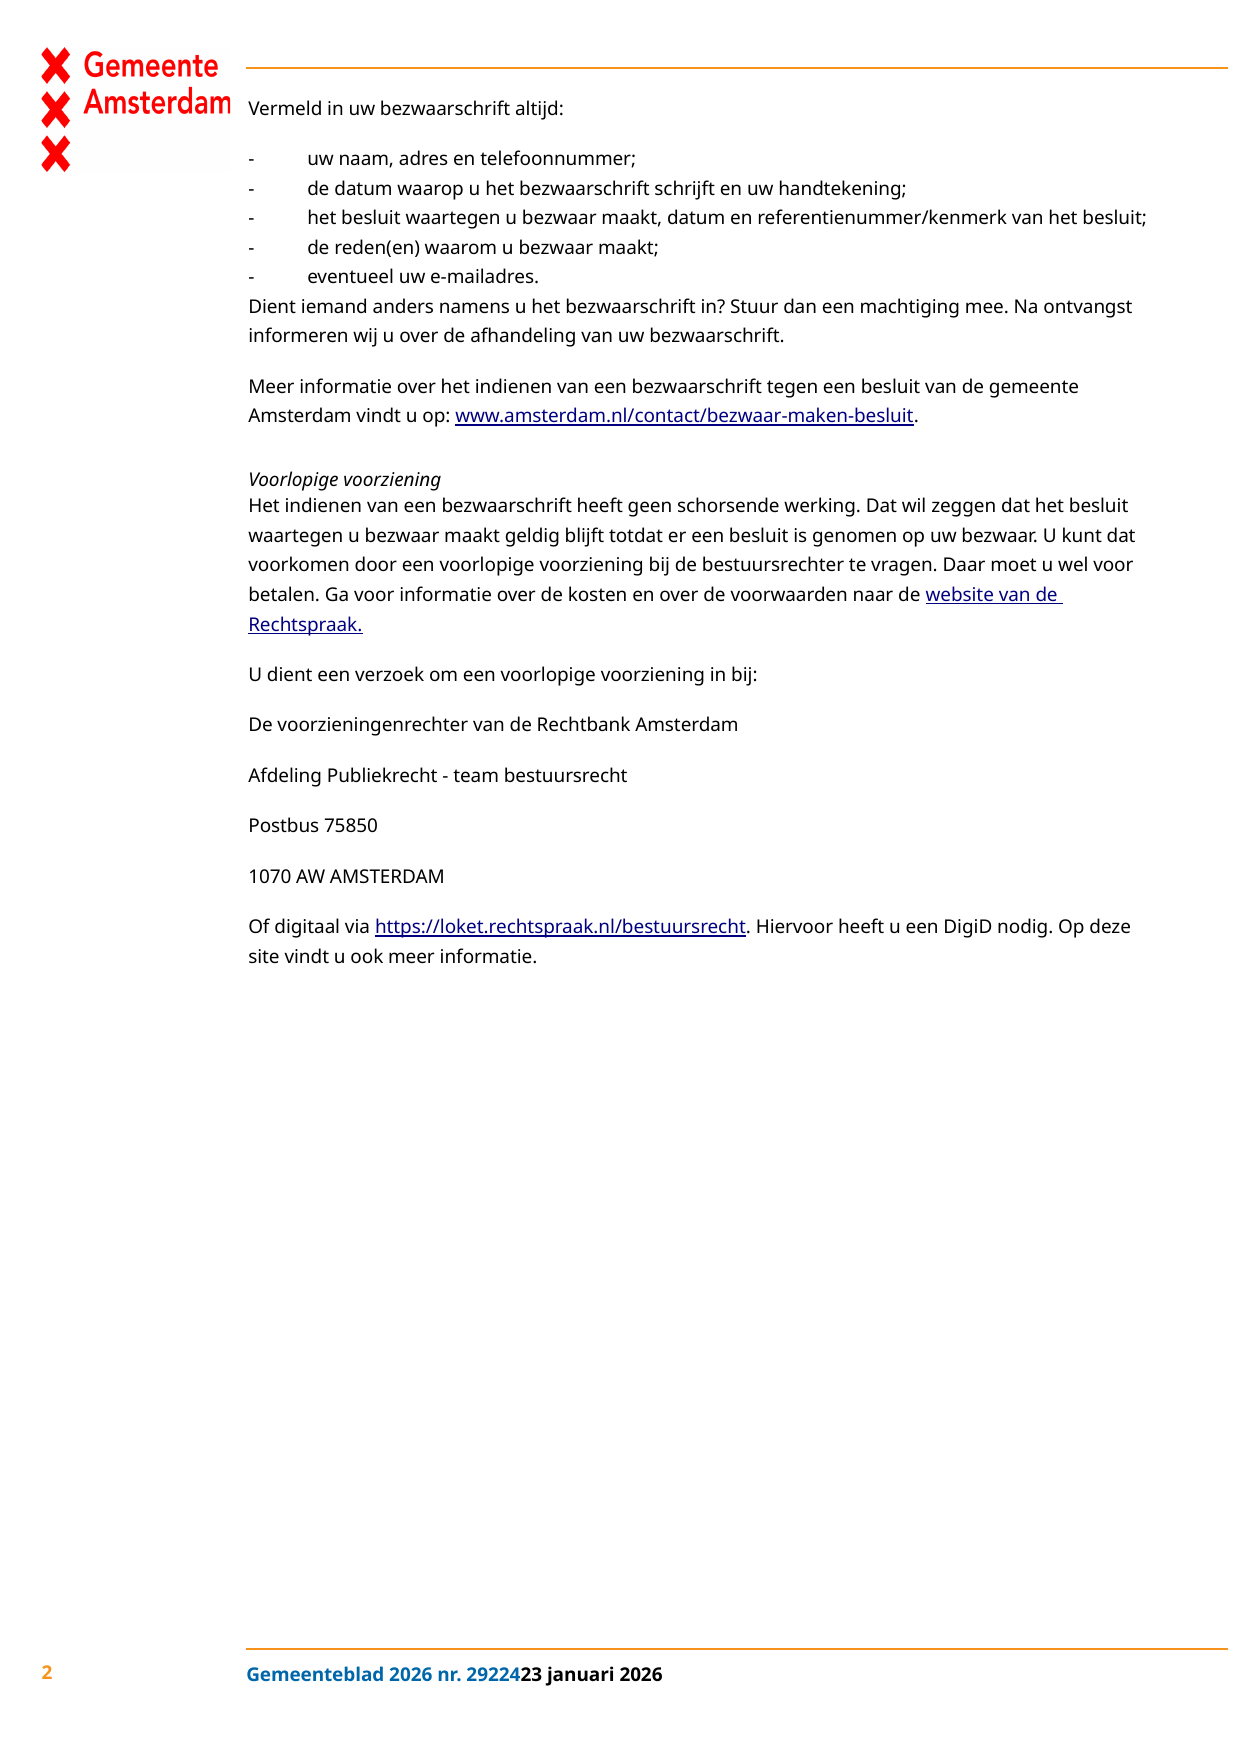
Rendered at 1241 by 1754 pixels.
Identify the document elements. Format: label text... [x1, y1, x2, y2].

text Dient iemand anders namens u het bezwaarschrift in? Stuur dan een machtiging mee. Na ontvangst informeren wij u over de afhandeling van uw bezwaarschrift. [248, 293, 1152, 348]
text Of digitaal via https://loket.rechtspraak.nl/bestuursrecht. Hiervoor heeft u een DigiD nodig. Op deze site vindt u ook meer informatie. [248, 913, 1152, 968]
text Meer informatie over het indienen van een bezwaarschrift tegen een besluit van de gemeente Amsterdam vindt u op: www.amsterdam.nl/contact/bezwaar-maken-besluit. [248, 373, 1152, 428]
list uw naam, adres en telefoonnummer; [248, 145, 1152, 171]
text Voorlopige voorziening [248, 467, 1152, 492]
text Postbus 75850 [248, 812, 1152, 838]
text Vermeld in uw bezwaarschrift altijd: [248, 95, 1152, 121]
text 1070 AW AMSTERDAM [248, 863, 1152, 888]
list de datum waarop u het bezwaarschrift schrijft en uw handtekening; [248, 175, 1152, 201]
text U dient een verzoek om een voorlopige voorziening in bij: [248, 661, 1152, 687]
text Het indienen van een bezwaarschrift heeft geen schorsende werking. Dat wil zeggen dat het besluit waartegen u bezwaar maakt geldig blijft totdat er een besluit is genomen op uw bezwaar. U kunt dat voorkomen door een voorlopige voorziening bij de bestuursrechter te vragen. Daar moet u wel voor betalen. Ga voor informatie over de kosten en over de voorwaarden naar de website van de Rechtspraak. [248, 492, 1152, 636]
list eventueel uw e-mailadres. [248, 263, 1152, 289]
text De voorzieningenrechter van de Rechtbank Amsterdam [248, 712, 1152, 737]
text Afdeling Publiekrecht - team bestuursrecht [248, 762, 1152, 788]
list de reden(en) waarom u bezwaar maakt; [248, 234, 1152, 260]
list het besluit waartegen u bezwaar maakt, datum en referentienummer/kenmerk van het besluit; [248, 204, 1152, 230]
picture [41, 47, 231, 172]
